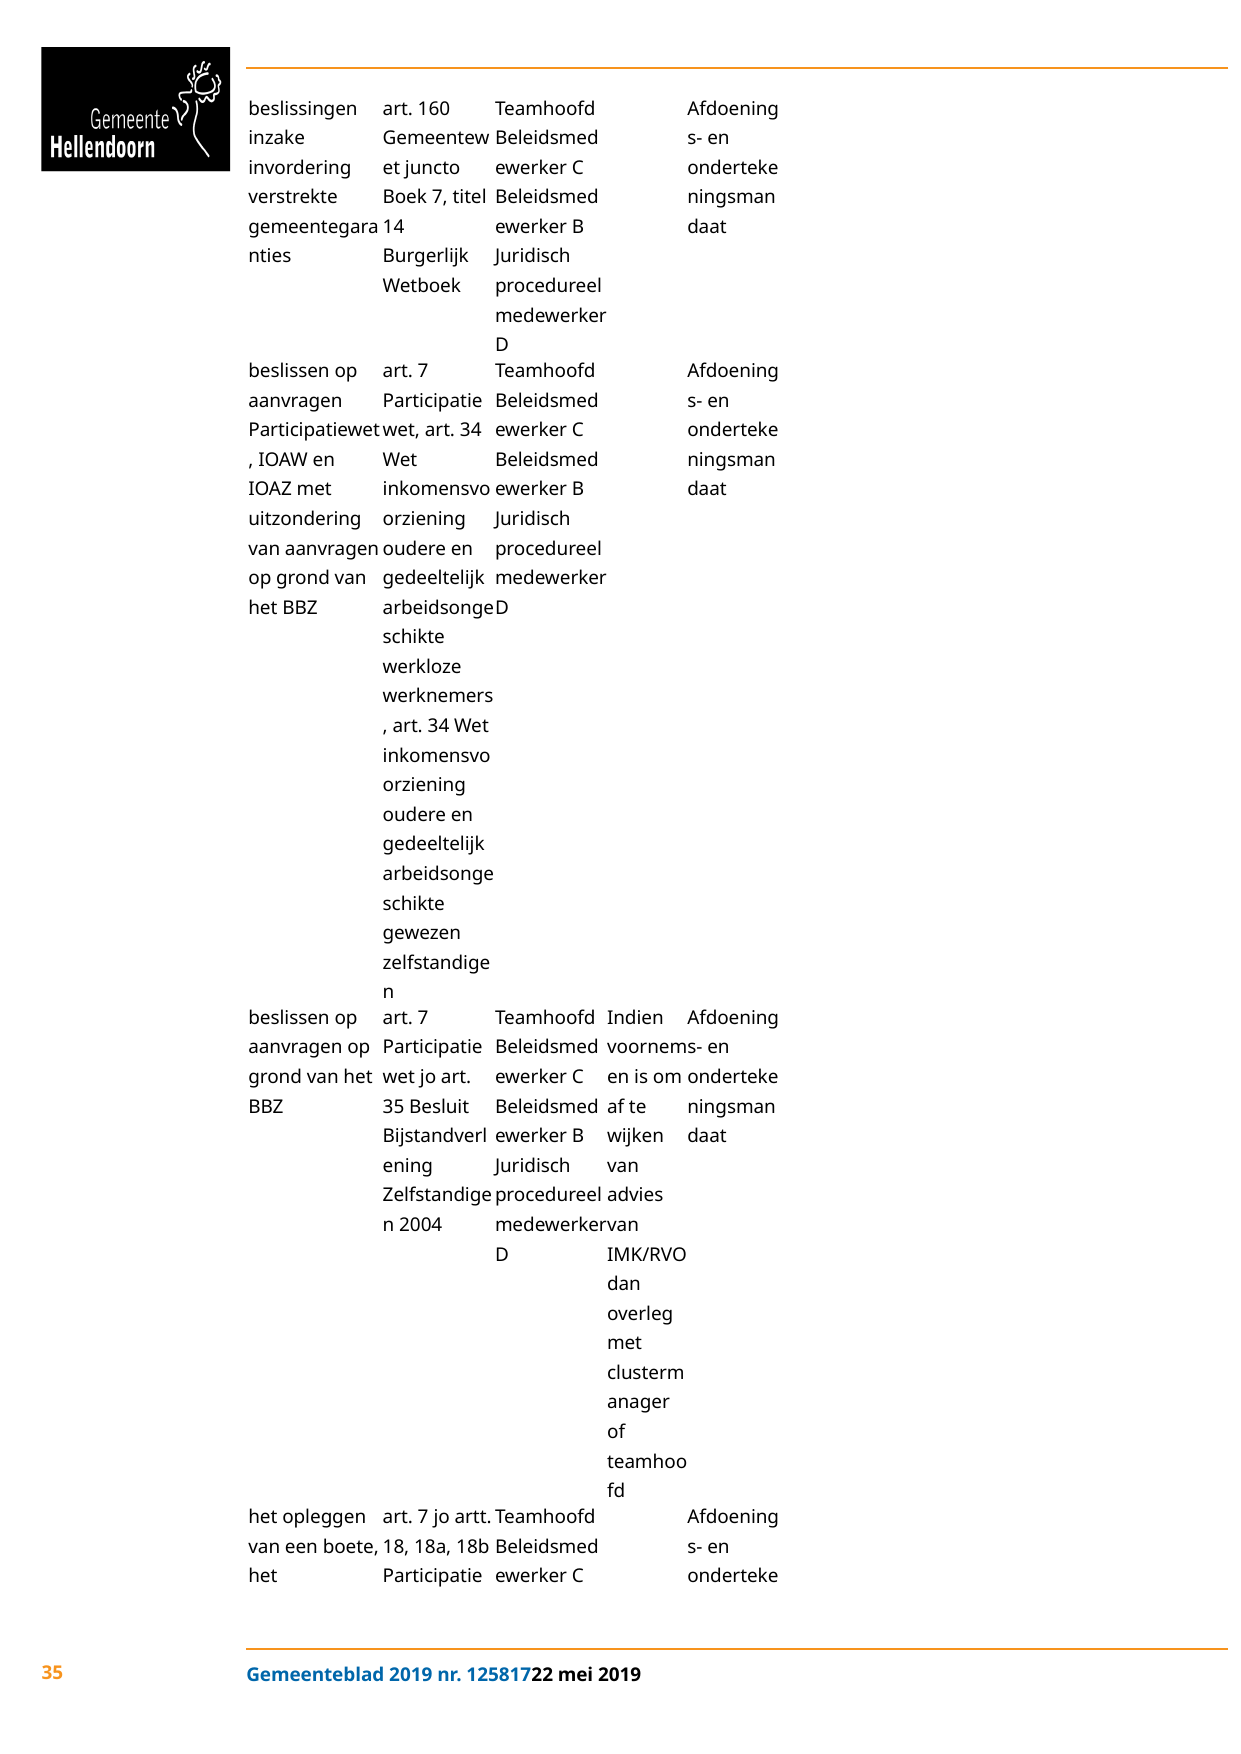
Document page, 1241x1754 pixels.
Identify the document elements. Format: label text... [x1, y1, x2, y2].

table_cell Afdoenings- en onderteke [687, 1503, 783, 1588]
table_cell [607, 357, 687, 1004]
table_cell beslissen op aanvragen Participatiewet, IOAW en IOAZ met uitzondering van aanvragen op grond van het BBZ [248, 357, 382, 1004]
table_cell Teamhoofd Beleidsmedewerker C Beleidsmedewerker B Juridisch procedureel medewerker D [495, 95, 607, 357]
table_cell Indien voornemen is om af te wijken van advies van IMK/RVO dan overleg met clustermanager of teamhoofd [607, 1004, 687, 1503]
table_cell beslissen op aanvragen op grond van het BBZ [248, 1004, 382, 1503]
table_cell [607, 1503, 687, 1588]
table_cell art. 160 Gemeentewet juncto Boek 7, titel 14 Burgerlijk Wetboek [383, 95, 495, 357]
table_cell Afdoenings- en ondertekeningsmandaat [687, 357, 783, 1004]
table_cell art. 7 jo artt. 18, 18a, 18b Participatie [383, 1503, 495, 1588]
table_cell Teamhoofd Beleidsmedewerker C [495, 1503, 607, 1588]
table_cell Afdoenings- en ondertekeningsmandaat [687, 1004, 783, 1503]
table_cell beslissingen inzake invordering verstrekte gemeentegaranties [248, 95, 382, 357]
table_cell Teamhoofd Beleidsmedewerker C Beleidsmedewerker B Juridisch procedureel medewerker D [495, 1004, 607, 1503]
table_cell art. 7 Participatiewet jo art. 35 Besluit Bijstandverlening Zelfstandigen 2004 [383, 1004, 495, 1503]
table_cell Teamhoofd Beleidsmedewerker C Beleidsmedewerker B Juridisch procedureel medewerker D [495, 357, 607, 1004]
table_cell art. 7 Participatiewet, art. 34 Wet inkomensvoorziening oudere en gedeeltelijk arbeidsongeschikte werkloze werknemers, art. 34 Wet inkomensvoorziening oudere en gedeeltelijk arbeidsongeschikte gewezen zelfstandigen [383, 357, 495, 1004]
table_cell het opleggen van een boete, het [248, 1503, 382, 1588]
picture [41, 47, 231, 172]
table_cell [607, 95, 687, 357]
table_cell Afdoenings- en ondertekeningsmandaat [687, 95, 783, 357]
